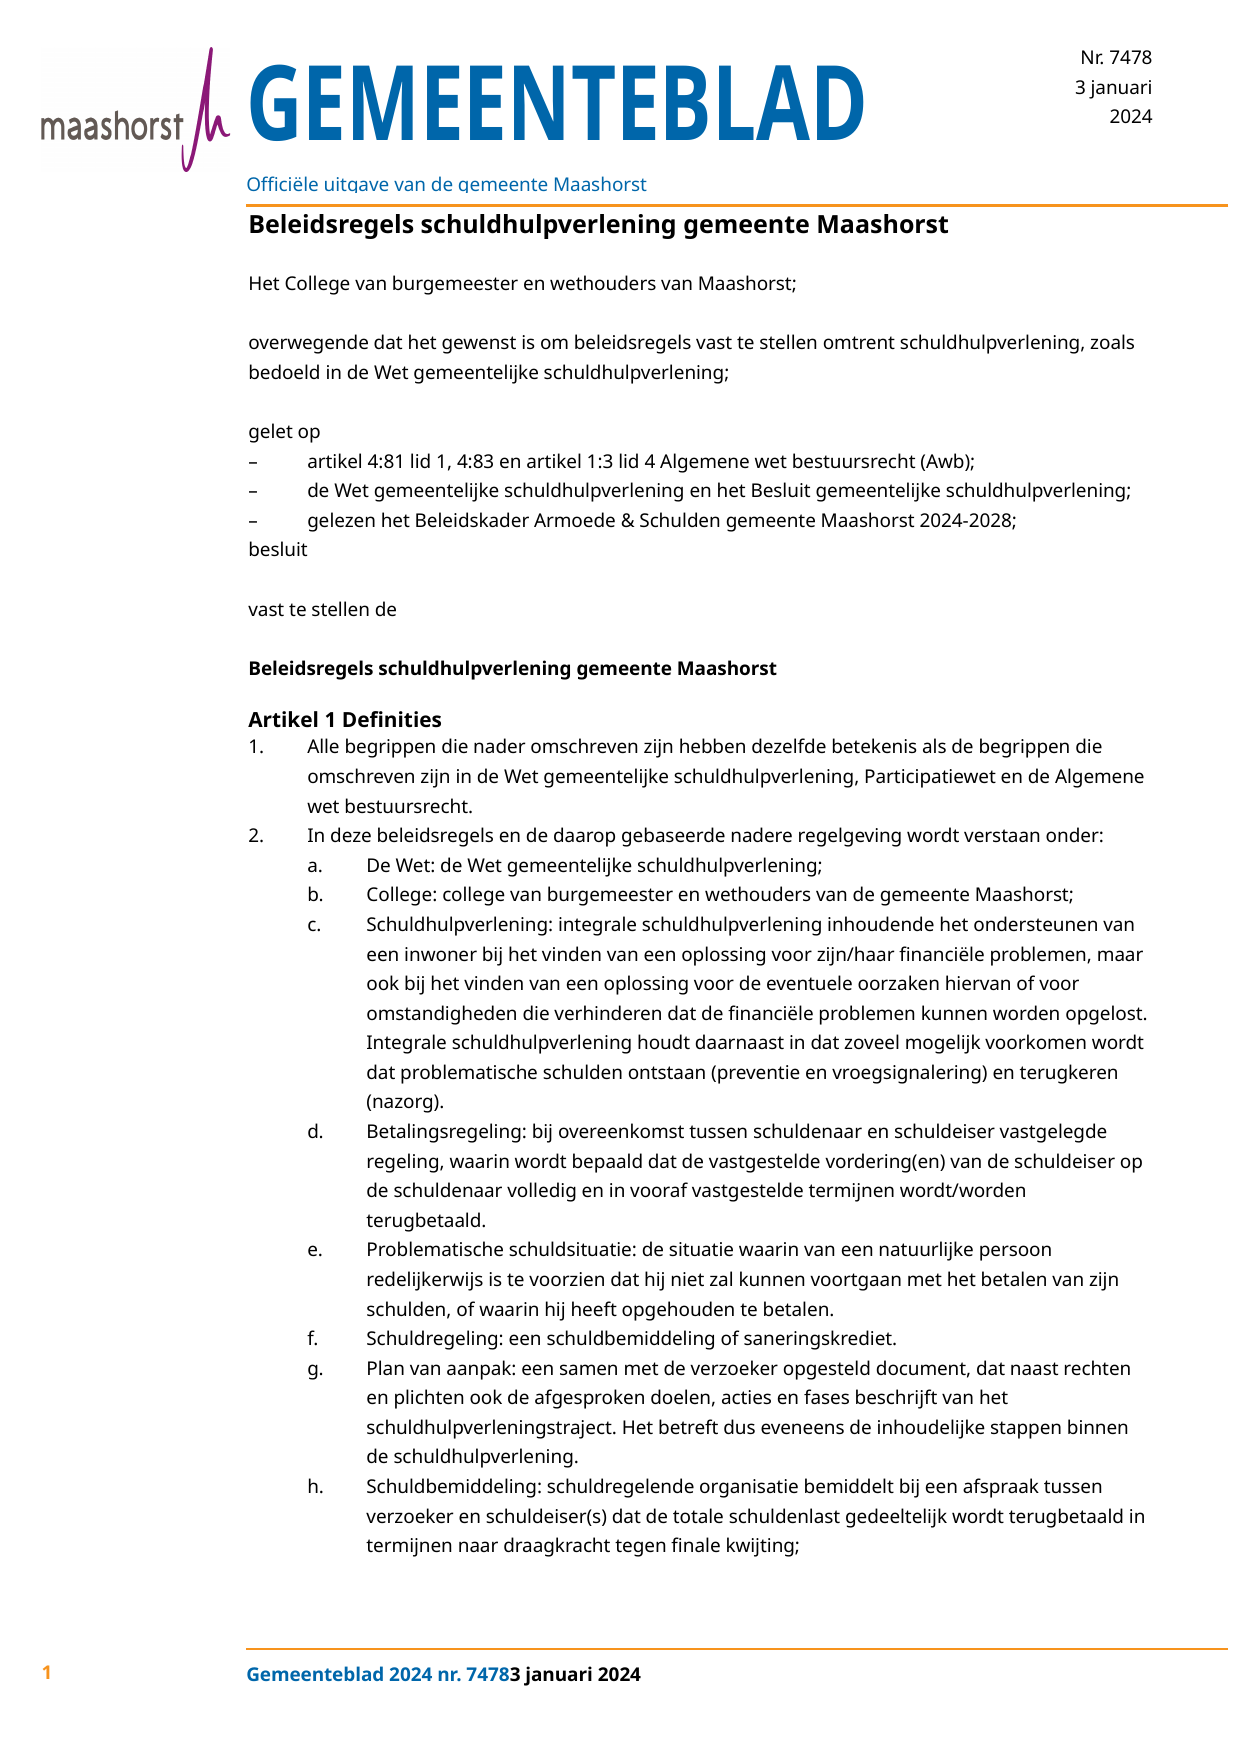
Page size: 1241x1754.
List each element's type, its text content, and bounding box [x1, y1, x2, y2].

list Plan van aanpak: een samen met de verzoeker opgesteld document, dat naast rechten en plichten ook de afgesproken doelen, acties en fases beschrijft van het schuldhulpverleningstraject. Het betreft dus eveneens de inhoudelijke stappen binnen de schuldhulpverlening. [307, 1355, 1152, 1469]
list artikel 4:81 lid 1, 4:83 en artikel 1:3 lid 4 Algemene wet bestuursrecht (Awb); [248, 448, 1152, 473]
list Schuldhulpverlening: integrale schuldhulpverlening inhoudende het ondersteunen van een inwoner bij het vinden van een oplossing voor zijn/haar financiële problemen, maar ook bij het vinden van een oplossing voor de eventuele oorzaken hiervan of voor omstandigheden die verhinderen dat de financiële problemen kunnen worden opgelost. Integrale schuldhulpverlening houdt daarnaast in dat zoveel mogelijk voorkomen wordt dat problematische schulden ontstaan (preventie en vroegsignalering) en terugkeren (nazorg). [307, 911, 1152, 1114]
list Schuldbemiddeling: schuldregelende organisatie bemiddelt bij een afspraak tussen verzoeker en schuldeiser(s) dat de totale schuldenlast gedeeltelijk wordt terugbetaald in termijnen naar draagkracht tegen finale kwijting; [307, 1473, 1152, 1558]
list Schuldregeling: een schuldbemiddeling of saneringskrediet. [307, 1325, 1152, 1351]
list gelezen het Beleidskader Armoede & Schulden gemeente Maashorst 2024-2028; [248, 507, 1152, 533]
list In deze beleidsregels en de daarop gebaseerde nadere regelgeving wordt verstaan onder: [248, 822, 1152, 848]
list de Wet gemeentelijke schuldhulpverlening en het Besluit gemeentelijke schuldhulpverlening; [248, 477, 1152, 503]
text Beleidsregels schuldhulpverlening gemeente Maashorst [248, 655, 1152, 681]
text Artikel 1 Definities [248, 705, 1152, 734]
text overwegende dat het gewenst is om beleidsregels vast te stellen omtrent schuldhulpverlening, zoals bedoeld in de Wet gemeentelijke schuldhulpverlening; [248, 329, 1152, 385]
text Het College van burgemeester en wethouders van Maashorst; [248, 270, 1152, 296]
list Problematische schuldsituatie: de situatie waarin van een natuurlijke persoon redelijkerwijs is te voorzien dat hij niet zal kunnen voortgaan met het betalen van zijn schulden, of waarin hij heeft opgehouden te betalen. [307, 1237, 1152, 1322]
list Betalingsregeling: bij overeenkomst tussen schuldenaar en schuldeiser vastgelegde regeling, waarin wordt bepaald dat de vastgestelde vordering(en) van de schuldeiser op de schuldenaar volledig en in vooraf vastgestelde termijnen wordt/worden terugbetaald. [307, 1118, 1152, 1233]
list College: college van burgemeester en wethouders van de gemeente Maashorst; [307, 882, 1152, 907]
list Alle begrippen die nader omschreven zijn hebben dezelfde betekenis als de begrippen die omschreven zijn in de Wet gemeentelijke schuldhulpverlening, Participatiewet en de Algemene wet bestuursrecht. [248, 734, 1152, 819]
text vast te stellen de [248, 596, 1152, 621]
text gelet op [248, 418, 1152, 444]
list De Wet: de Wet gemeentelijke schuldhulpverlening; [307, 852, 1152, 878]
picture [41, 47, 231, 172]
text besluit [248, 537, 1152, 562]
text Beleidsregels schuldhulpverlening gemeente Maashorst [248, 207, 1152, 241]
